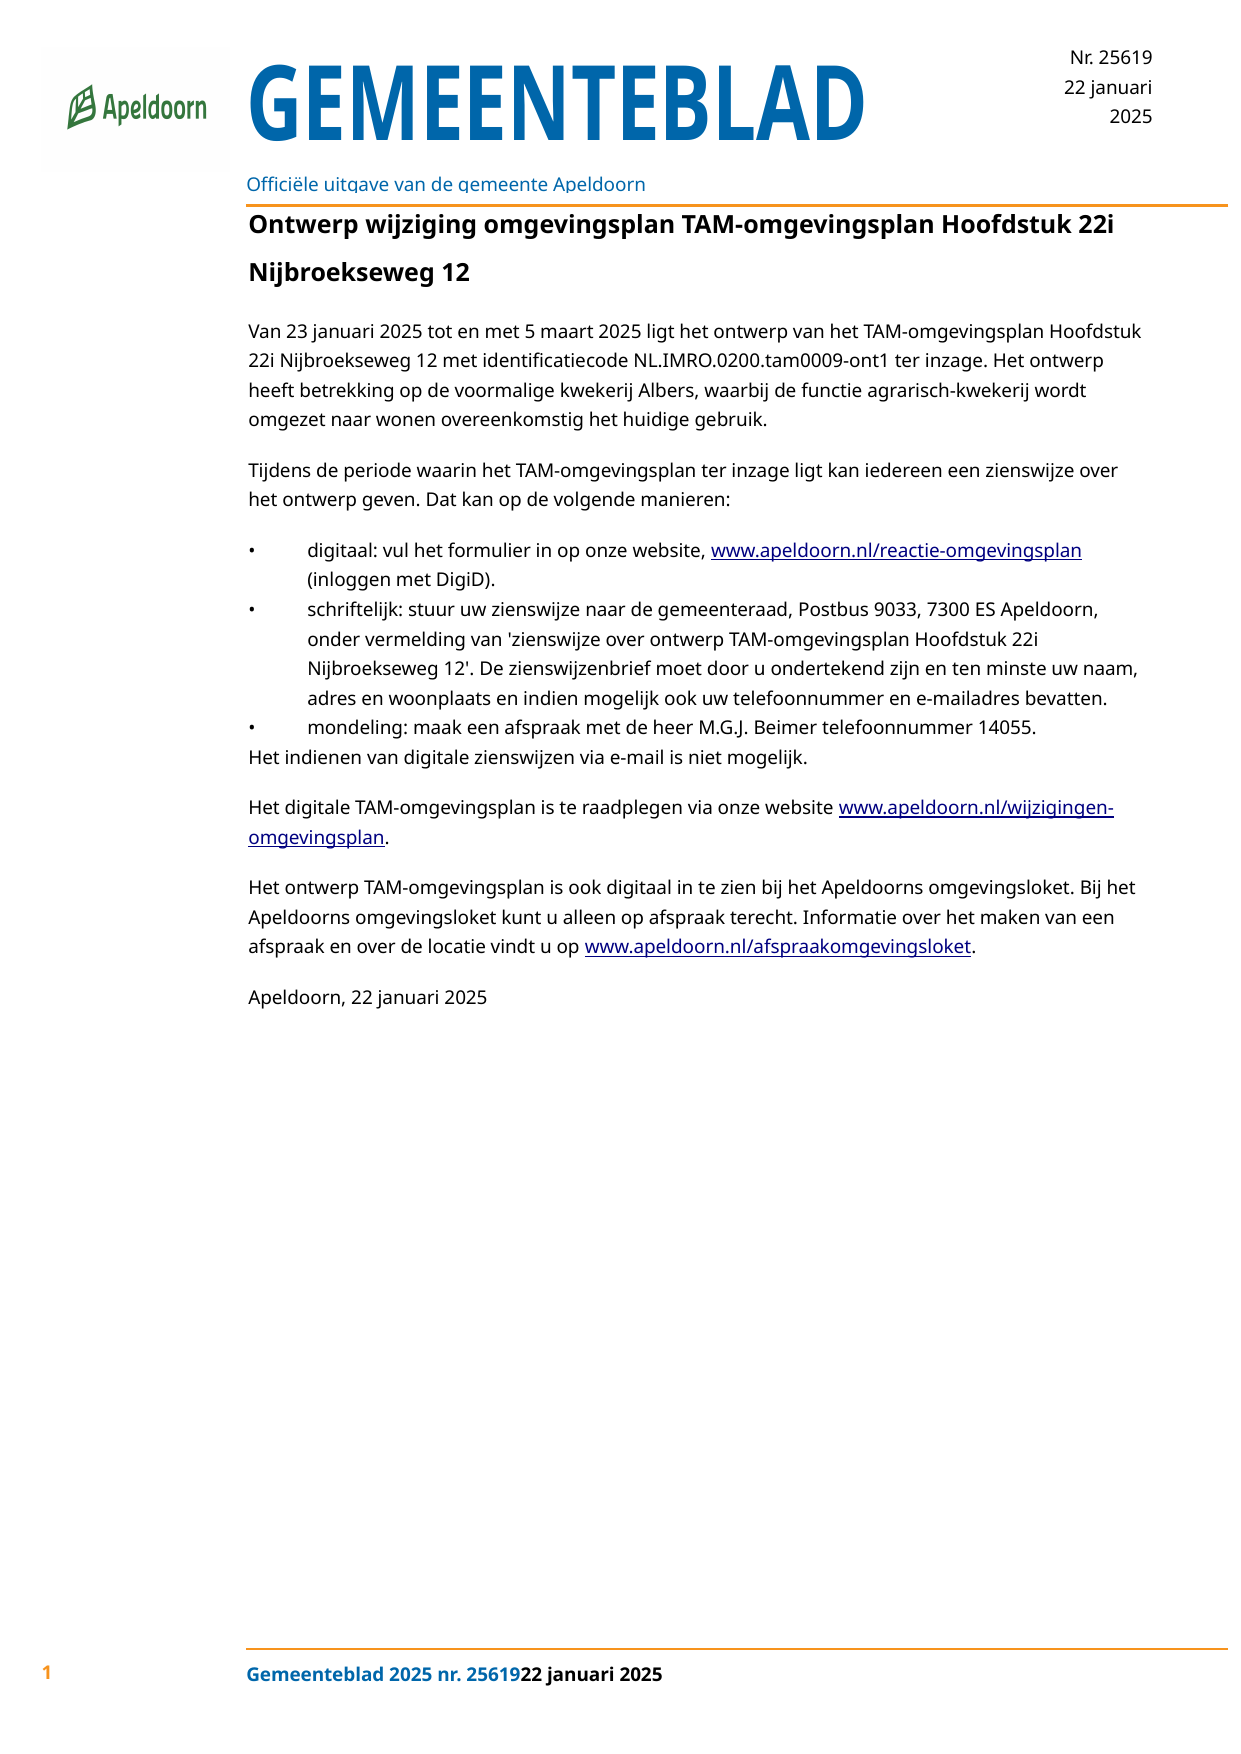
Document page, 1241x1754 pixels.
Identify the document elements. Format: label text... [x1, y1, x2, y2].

text Ontwerp wijziging omgevingsplan TAM-omgevingsplan Hoofdstuk 22i Nijbroekseweg 12 [248, 207, 1152, 288]
text Het ontwerp TAM-omgevingsplan is ook digitaal in te zien bij het Apeldoorns omgevingsloket. Bij het Apeldoorns omgevingsloket kunt u alleen op afspraak terecht. Informatie over het maken van een afspraak en over de locatie vindt u op www.apeldoorn.nl/afspraakomgevingsloket. [248, 874, 1152, 959]
text Van 23 januari 2025 tot en met 5 maart 2025 ligt het ontwerp van het TAM-omgevingsplan Hoofdstuk 22i Nijbroekseweg 12 met identificatiecode NL.IMRO.0200.tam0009-ont1 ter inzage. Het ontwerp heeft betrekking op de voormalige kwekerij Albers, waarbij de functie agrarisch-kwekerij wordt omgezet naar wonen overeenkomstig het huidige gebruik. [248, 318, 1152, 432]
list mondeling: maak een afspraak met de heer M.G.J. Beimer telefoonnummer 14055. [248, 714, 1152, 740]
text Het indienen van digitale zienswijzen via e-mail is niet mogelijk. [248, 744, 1152, 770]
list digitaal: vul het formulier in op onze website, www.apeldoorn.nl/reactie-omgevingsplan (inloggen met DigiD). [248, 537, 1152, 592]
text Het digitale TAM-omgevingsplan is te raadplegen via onze website www.apeldoorn.nl/wijzigingen-omgevingsplan. [248, 794, 1152, 850]
picture [41, 47, 231, 172]
text Tijdens de periode waarin het TAM-omgevingsplan ter inzage ligt kan iedereen een zienswijze over het ontwerp geven. Dat kan op de volgende manieren: [248, 457, 1152, 512]
list schriftelijk: stuur uw zienswijze naar de gemeenteraad, Postbus 9033, 7300 ES Apeldoorn, onder vermelding van 'zienswijze over ontwerp TAM-omgevingsplan Hoofdstuk 22i Nijbroekseweg 12'. De zienswijzenbrief moet door u ondertekend zijn en ten minste uw naam, adres en woonplaats en indien mogelijk ook uw telefoonnummer en e-mailadres bevatten. [248, 596, 1152, 711]
text Apeldoorn, 22 januari 2025 [248, 984, 1152, 1010]
